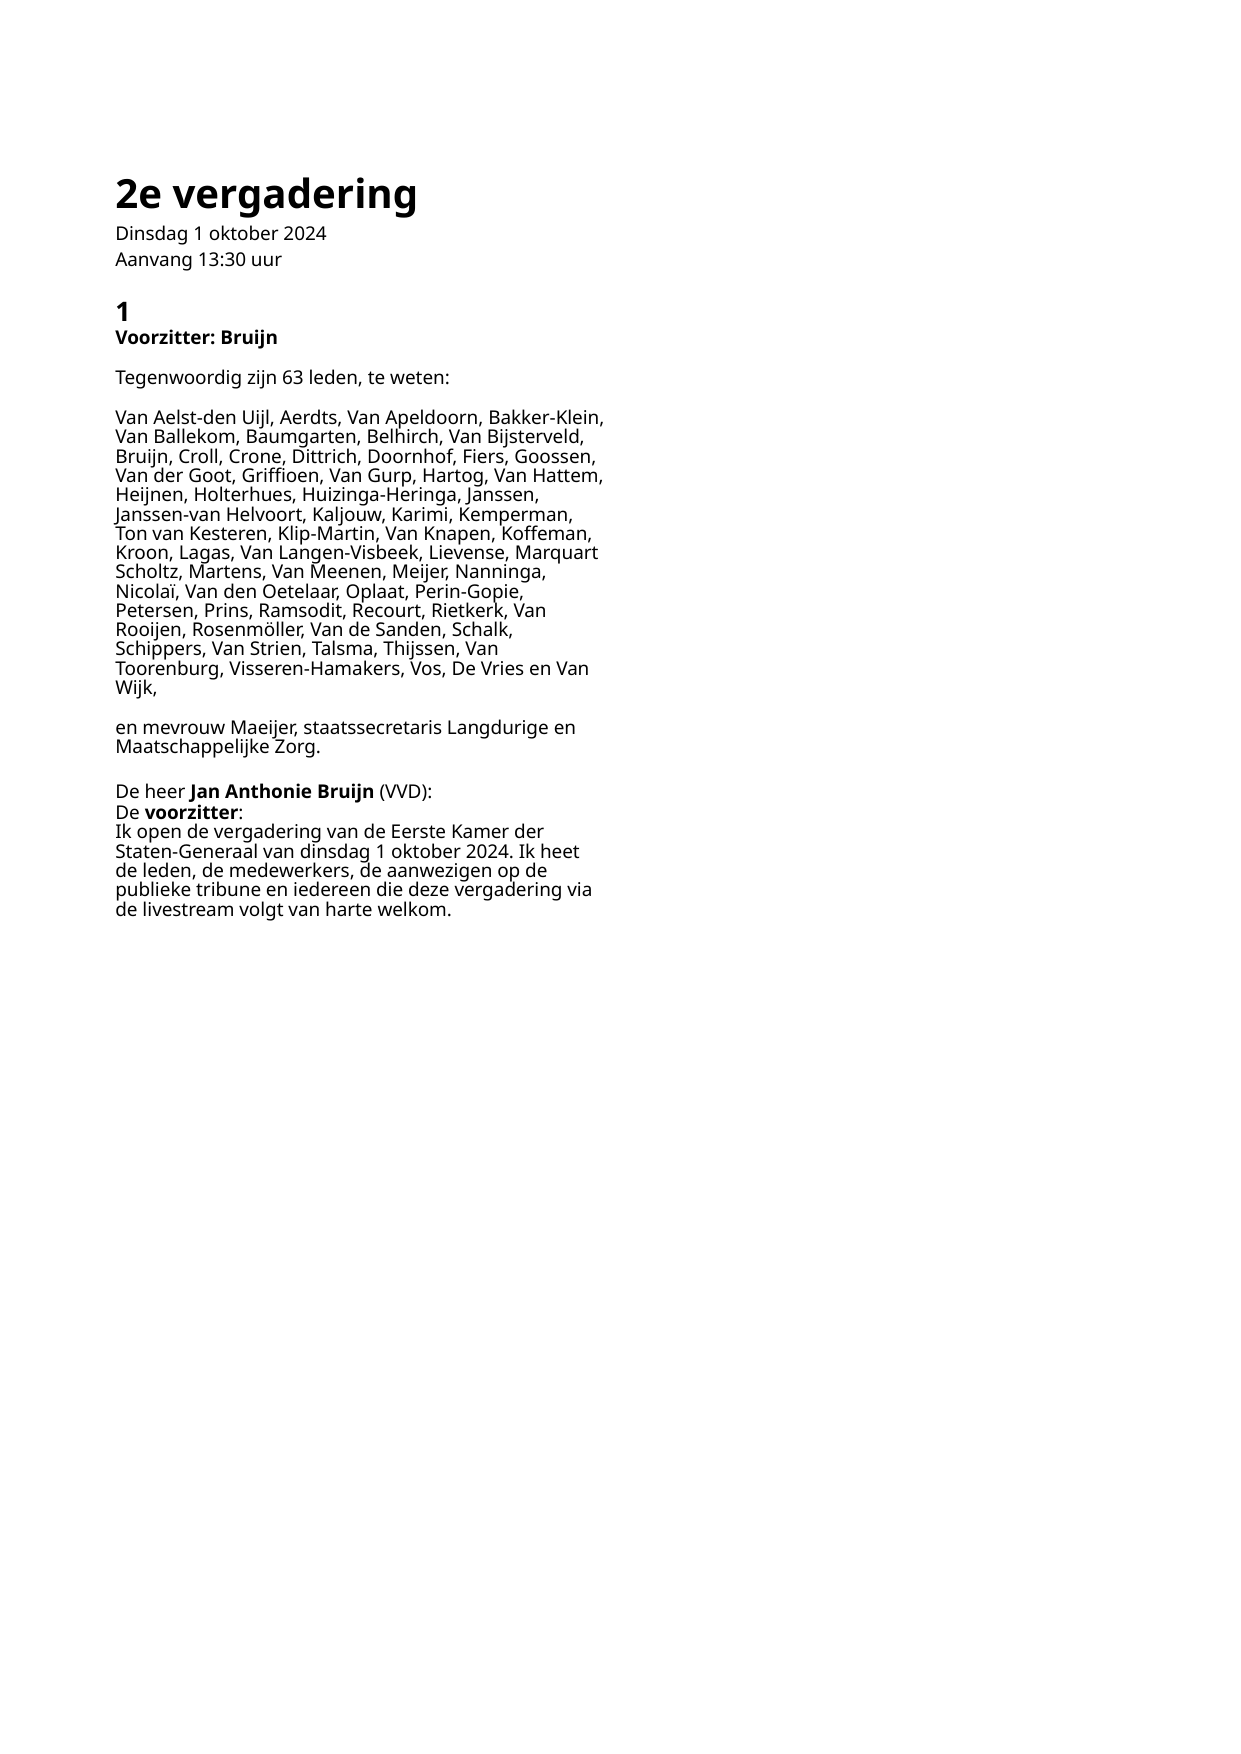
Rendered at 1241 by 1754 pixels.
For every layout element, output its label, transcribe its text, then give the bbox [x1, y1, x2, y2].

text Voorzitter: Bruijn [115, 329, 605, 348]
text Van Aelst-den Uijl, Aerdts, Van Apeldoorn, Bakker-Klein, Van Ballekom, Baumgarten, Belhirch, Van Bijsterveld, Bruijn, Croll, Crone, Dittrich, Doornhof, Fiers, Goossen, Van der Goot, Griffioen, Van Gurp, Hartog, Van Hattem, Heijnen, Holterhues, Huizinga-Heringa, Janssen, Janssen-van Helvoort, Kaljouw, Karimi, Kemperman, Ton van Kesteren, Klip-Martin, Van Knapen, Koffeman, Kroon, Lagas, Van Langen-Visbeek, Lievense, Marquart Scholtz, Martens, Van Meenen, Meijer, Nanninga, Nicolaï, Van den Oetelaar, Oplaat, Perin-Gopie, Petersen, Prins, Ramsodit, Recourt, Rietkerk, Van Rooijen, Rosenmöller, Van de Sanden, Schalk, Schippers, Van Strien, Talsma, Thijssen, Van Toorenburg, Visseren-Hamakers, Vos, De Vries en Van Wijk, [115, 409, 605, 698]
text Ik open de vergadering van de Eerste Kamer der Staten-Generaal van dinsdag 1 oktober 2024. Ik heet de leden, de medewerkers, de aanwezigen op de publieke tribune en iedereen die deze vergadering via de livestream volgt van harte welkom. [115, 823, 605, 920]
text Tegenwoordig zijn 63 leden, te weten: [115, 369, 605, 388]
text Dinsdag 1 oktober 2024 [115, 220, 605, 246]
text De heer Jan Anthonie Bruijn (VVD): [115, 778, 605, 804]
text Aanvang 13:30 uur [115, 246, 605, 272]
text 2e vergadering [115, 165, 605, 220]
text De voorzitter: [115, 804, 605, 823]
text 1 [115, 292, 605, 329]
text en mevrouw Maeijer, staatssecretaris Langdurige en Maatschappelijke Zorg. [115, 719, 605, 757]
